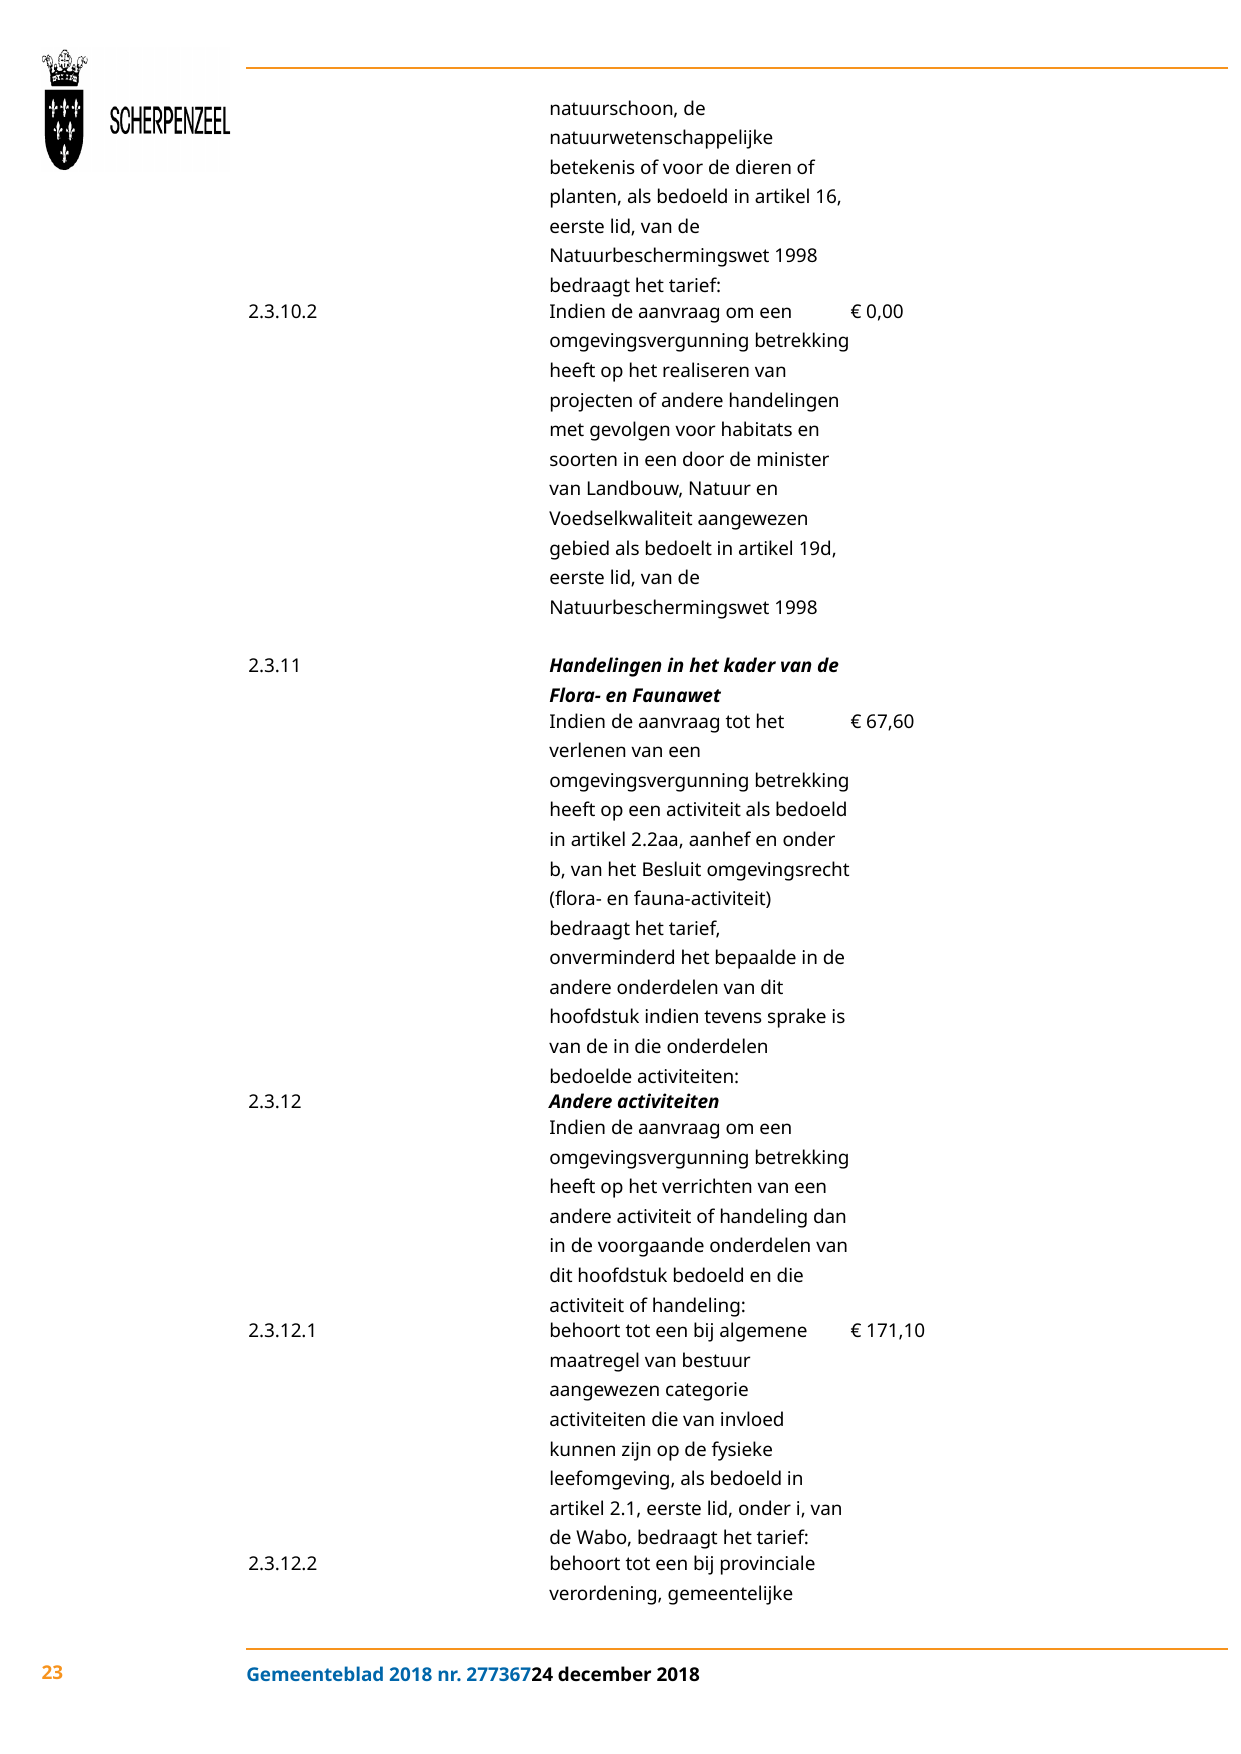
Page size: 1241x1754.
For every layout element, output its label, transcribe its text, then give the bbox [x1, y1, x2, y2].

table_cell [850, 1089, 1152, 1114]
table_cell [248, 95, 549, 298]
table_cell natuurschoon, de natuurwetenschappelijke betekenis of voor de dieren of planten, als bedoeld in artikel 16, eerste lid, van de Natuurbeschermingswet 1998 bedraagt het tarief: [549, 95, 850, 298]
table_cell € 67,60 [850, 708, 1152, 1088]
table_header [850, 653, 1152, 708]
table_cell € 171,10 [850, 1318, 1152, 1550]
picture [41, 47, 231, 172]
table_cell behoort tot een bij algemene maatregel van bestuur aangewezen categorie activiteiten die van invloed kunnen zijn op de fysieke leefomgeving, als bedoeld in artikel 2.1, eerste lid, onder i, van de Wabo, bedraagt het tarief: [549, 1318, 850, 1550]
table_cell [850, 1114, 1152, 1317]
table_cell [850, 1550, 1152, 1606]
table_cell 2.3.12.1 [248, 1318, 549, 1550]
table_cell [248, 708, 549, 1088]
table_cell 2.3.12 [248, 1089, 549, 1114]
table_cell Indien de aanvraag tot het verlenen van een omgevingsvergunning betrekking heeft op een activiteit als bedoeld in artikel 2.2aa, aanhef en onder b, van het Besluit omgevingsrecht (flora- en fauna-activiteit) bedraagt het tarief, onverminderd het bepaalde in de andere onderdelen van dit hoofdstuk indien tevens sprake is van de in die onderdelen bedoelde activiteiten: [549, 708, 850, 1088]
table_header 2.3.11 [248, 653, 549, 708]
table_cell Indien de aanvraag om een omgevingsvergunning betrekking heeft op het realiseren van projecten of andere handelingen met gevolgen voor habitats en soorten in een door de minister van Landbouw, Natuur en Voedselkwaliteit aangewezen gebied als bedoelt in artikel 19d, eerste lid, van de Natuurbeschermingswet 1998 [549, 298, 850, 619]
table_cell [248, 1114, 549, 1317]
table_cell behoort tot een bij provinciale verordening, gemeentelijke [549, 1550, 850, 1606]
table_cell [850, 95, 1152, 298]
table_cell 2.3.12.2 [248, 1550, 549, 1606]
table_cell Andere activiteiten [549, 1089, 850, 1114]
table_cell Indien de aanvraag om een omgevingsvergunning betrekking heeft op het verrichten van een andere activiteit of handeling dan in de voorgaande onderdelen van dit hoofdstuk bedoeld en die activiteit of handeling: [549, 1114, 850, 1317]
table_cell € 0,00 [850, 298, 1152, 619]
table_header Handelingen in het kader van de Flora- en Faunawet [549, 653, 850, 708]
table_cell 2.3.10.2 [248, 298, 549, 619]
